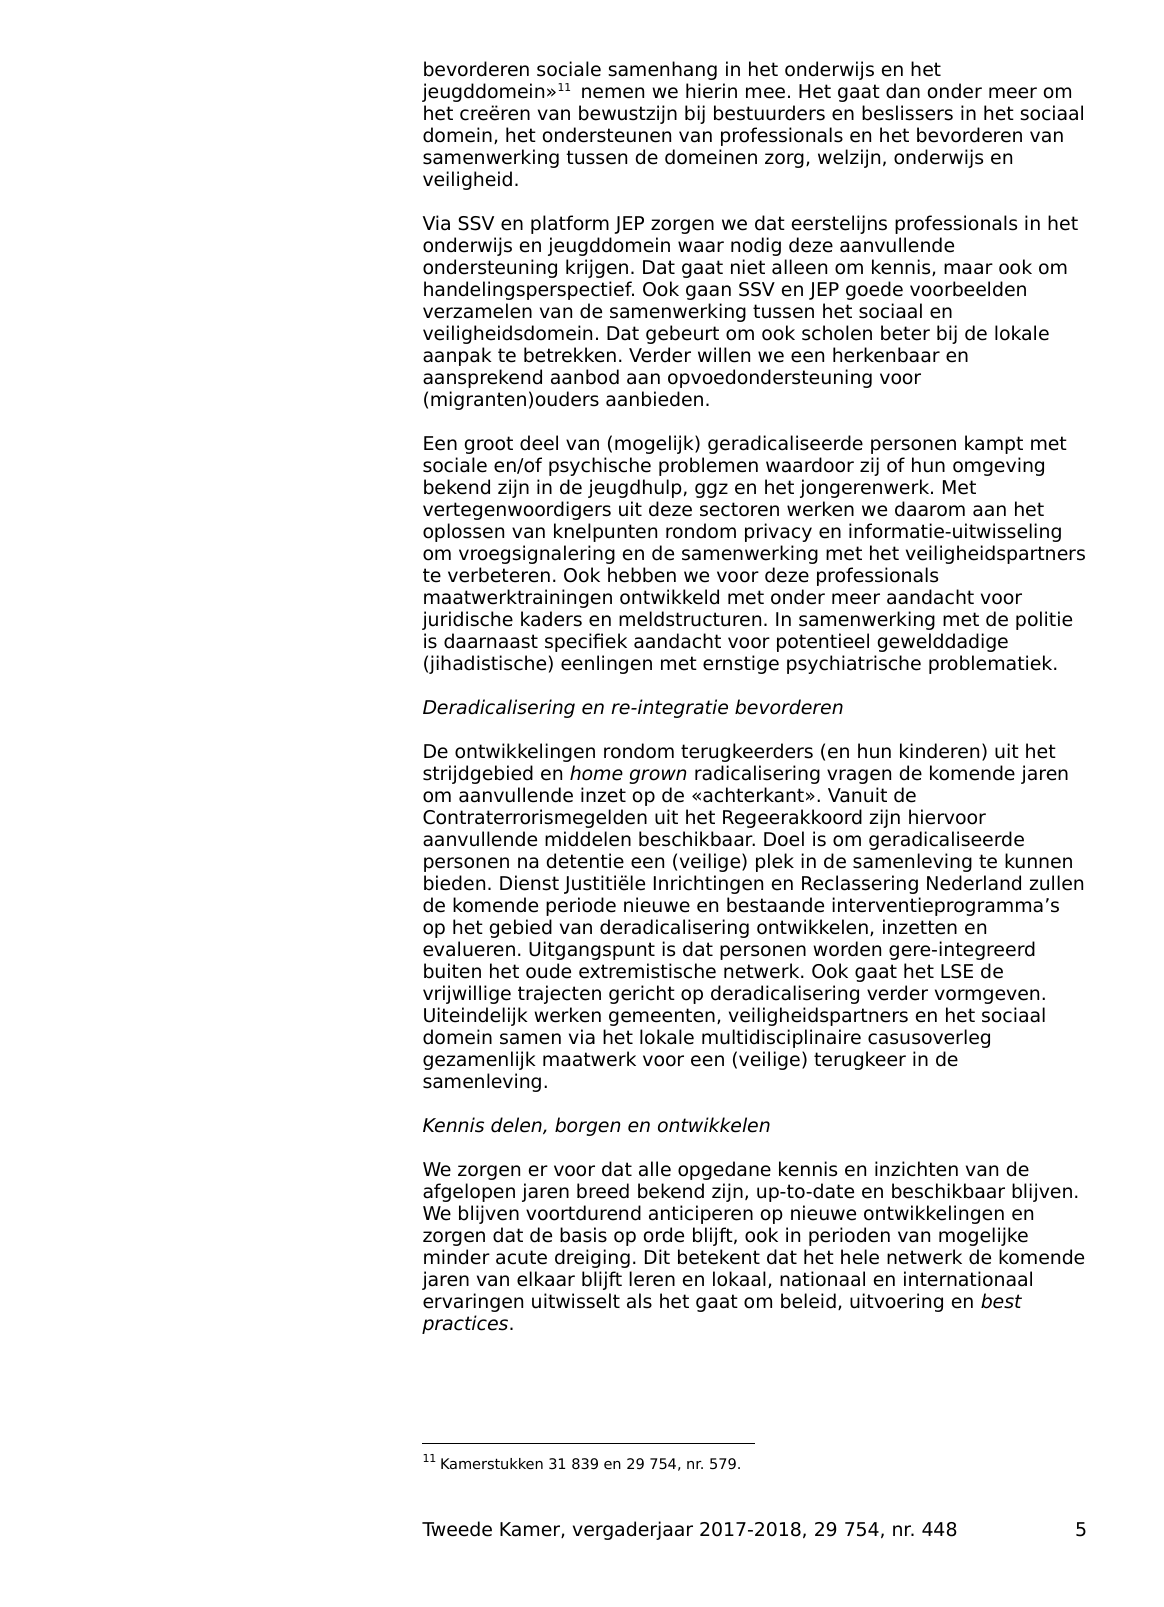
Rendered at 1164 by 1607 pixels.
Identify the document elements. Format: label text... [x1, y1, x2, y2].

text Een groot deel van (mogelijk) geradicaliseerde personen kampt met sociale en/of psychische problemen waardoor zij of hun omgeving bekend zijn in de jeugdhulp, ggz en het jongerenwerk. Met vertegenwoordigers uit deze sectoren werken we daarom aan het oplossen van knelpunten rondom privacy en informatie-uitwisseling om vroegsignalering en de samenwerking met het veiligheidspartners te verbeteren. Ook hebben we voor deze professionals maatwerktrainingen ontwikkeld met onder meer aandacht voor juridische kaders en meldstructuren. In samenwerking met de politie is daarnaast specifiek aandacht voor potentieel gewelddadige (jihadistische) eenlingen met ernstige psychiatrische problematiek. [422, 433, 1087, 675]
subtitle Deradicalisering en re-integratie bevorderen [422, 697, 1087, 719]
text We zorgen er voor dat alle opgedane kennis en inzichten van de afgelopen jaren breed bekend zijn, up-to-date en beschikbaar blijven. We blijven voortdurend anticiperen op nieuwe ontwikkelingen en zorgen dat de basis op orde blijft, ook in perioden van mogelijke minder acute dreiging. Dit betekent dat het hele netwerk de komende jaren van elkaar blijft leren en lokaal, nationaal en internationaal ervaringen uitwisselt als het gaat om beleid, uitvoering en best practices. [422, 1159, 1087, 1335]
text bevorderen sociale samenhang in het onderwijs en het jeugddomein» nemen we hierin mee. Het gaat dan onder meer om het creëren van bewustzijn bij bestuurders en beslissers in het sociaal domein, het ondersteunen van professionals en het bevorderen van samenwerking tussen de domeinen zorg, welzijn, onderwijs en veiligheid. [422, 59, 1087, 191]
text Kamerstukken 31 839 en 29 754, nr. 579. [422, 1452, 1087, 1474]
text De ontwikkelingen rondom terugkeerders (en hun kinderen) uit het strijdgebied en home grown radicalisering vragen de komende jaren om aanvullende inzet op de «achterkant». Vanuit de Contraterrorismegelden uit het Regeerakkoord zijn hiervoor aanvullende middelen beschikbaar. Doel is om geradicaliseerde personen na detentie een (veilige) plek in de samenleving te kunnen bieden. Dienst Justitiële Inrichtingen en Reclassering Nederland zullen de komende periode nieuwe en bestaande interventieprogramma’s op het gebied van deradicalisering ontwikkelen, inzetten en evalueren. Uitgangspunt is dat personen worden gere-integreerd buiten het oude extremistische netwerk. Ook gaat het LSE de vrijwillige trajecten gericht op deradicalisering verder vormgeven. Uiteindelijk werken gemeenten, veiligheidspartners en het sociaal domein samen via het lokale multidisciplinaire casusoverleg gezamenlijk maatwerk voor een (veilige) terugkeer in de samenleving. [422, 741, 1087, 1093]
subtitle Kennis delen, borgen en ontwikkelen [422, 1115, 1087, 1137]
text Via SSV en platform JEP zorgen we dat eerstelijns professionals in het onderwijs en jeugddomein waar nodig deze aanvullende ondersteuning krijgen. Dat gaat niet alleen om kennis, maar ook om handelingsperspectief. Ook gaan SSV en JEP goede voorbeelden verzamelen van de samenwerking tussen het sociaal en veiligheidsdomein. Dat gebeurt om ook scholen beter bij de lokale aanpak te betrekken. Verder willen we een herkenbaar en aansprekend aanbod aan opvoedondersteuning voor (migranten)ouders aanbieden. [422, 213, 1087, 411]
